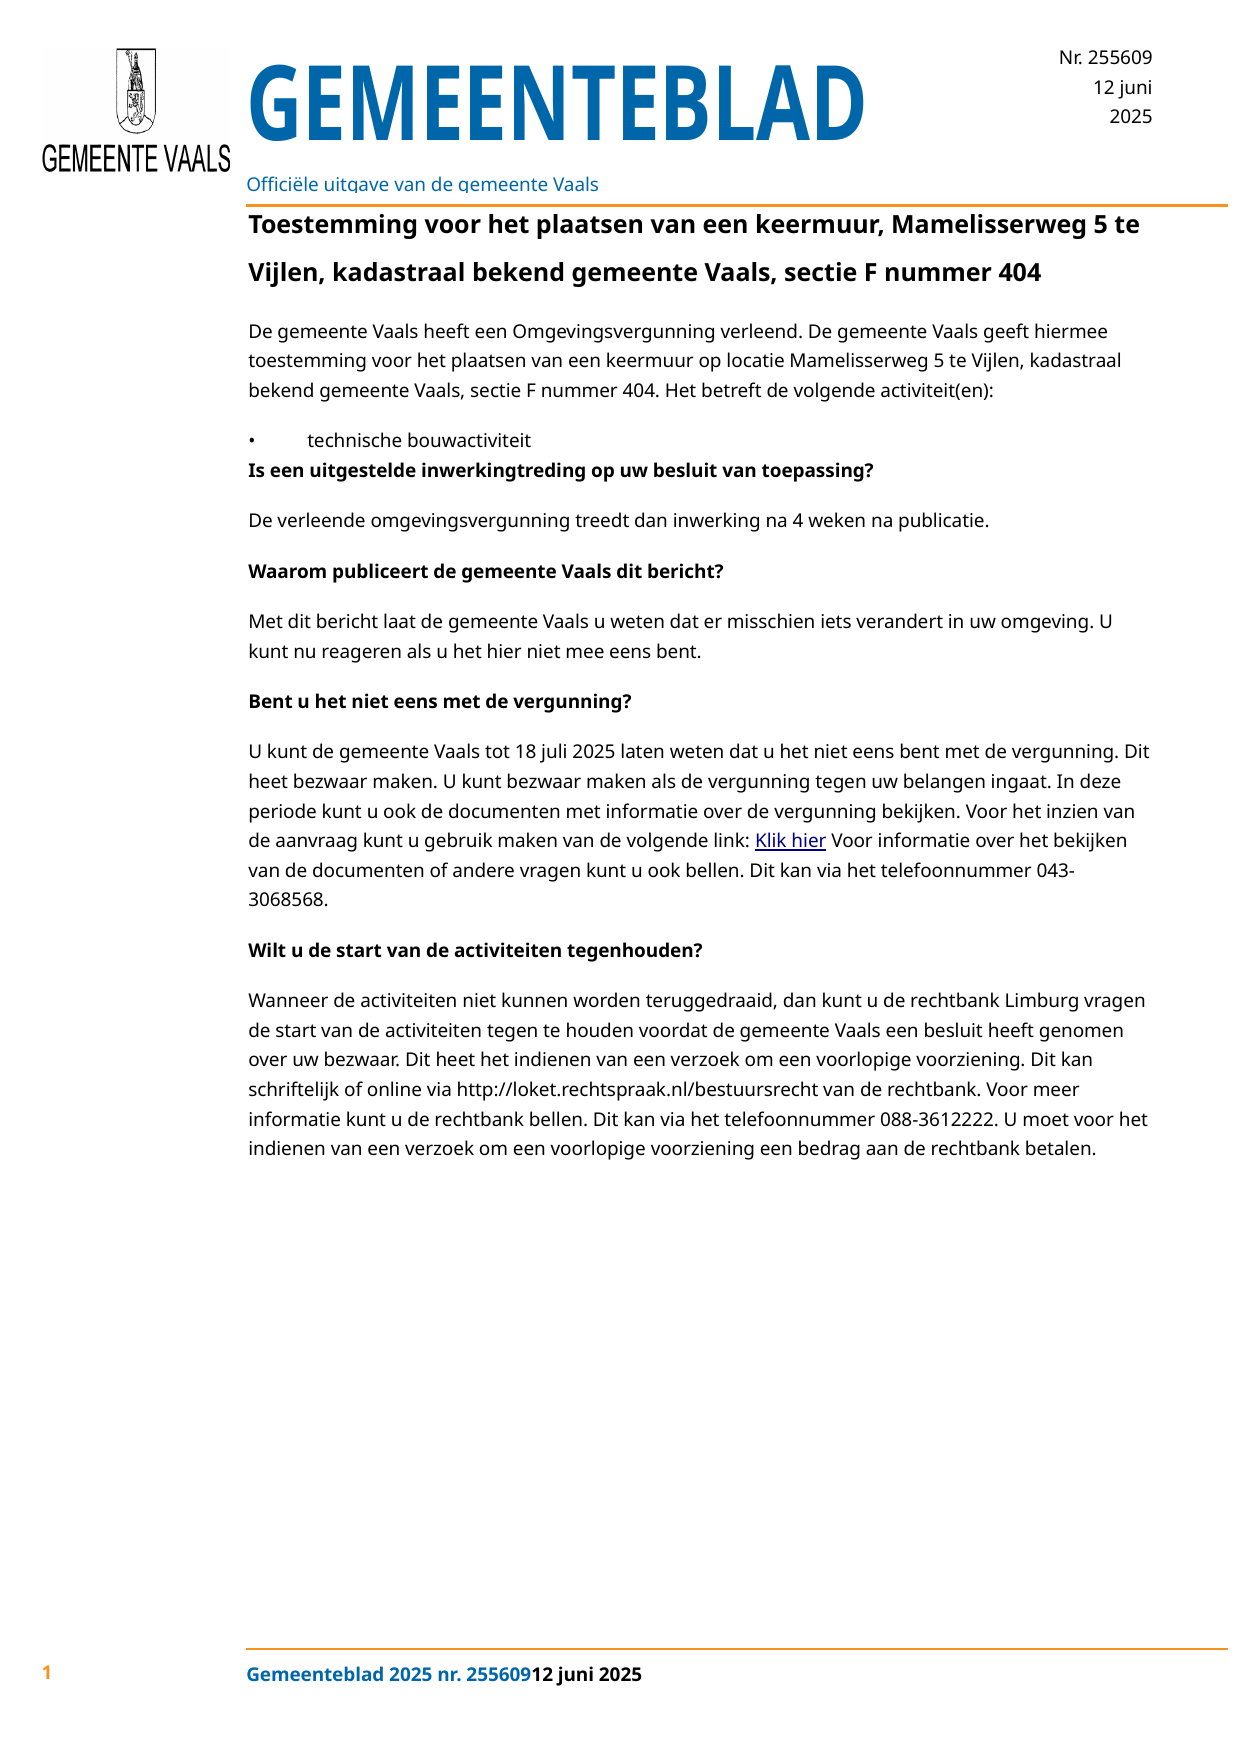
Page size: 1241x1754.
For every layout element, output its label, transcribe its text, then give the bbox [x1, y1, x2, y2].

text De verleende omgevingsvergunning treedt dan inwerking na 4 weken na publicatie. [248, 507, 1152, 533]
text Waarom publiceert de gemeente Vaals dit bericht? [248, 558, 1152, 584]
text Wilt u de start van de activiteiten tegenhouden? [248, 937, 1152, 963]
picture [41, 47, 231, 172]
text U kunt de gemeente Vaals tot 18 juli 2025 laten weten dat u het niet eens bent met de vergunning. Dit heet bezwaar maken. U kunt bezwaar maken als de vergunning tegen uw belangen ingaat. In deze periode kunt u ook de documenten met informatie over de vergunning bekijken. Voor het inzien van de aanvraag kunt u gebruik maken van de volgende link: Klik hier Voor informatie over het bekijken van de documenten of andere vragen kunt u ook bellen. Dit kan via het telefoonnummer 043-3068568. [248, 739, 1152, 912]
text Is een uitgestelde inwerkingtreding op uw besluit van toepassing? [248, 457, 1152, 483]
text Met dit bericht laat de gemeente Vaals u weten dat er misschien iets verandert in uw omgeving. U kunt nu reageren als u het hier niet mee eens bent. [248, 608, 1152, 664]
text Toestemming voor het plaatsen van een keermuur, Mamelisserweg 5 te Vijlen, kadastraal bekend gemeente Vaals, sectie F nummer 404 [248, 207, 1152, 288]
text Wanneer de activiteiten niet kunnen worden teruggedraaid, dan kunt u de rechtbank Limburg vragen de start van de activiteiten tegen te houden voordat de gemeente Vaals een besluit heeft genomen over uw bezwaar. Dit heet het indienen van een verzoek om een voorlopige voorziening. Dit kan schriftelijk of online via http://loket.rechtspraak.nl/bestuursrecht van de rechtbank. Voor meer informatie kunt u de rechtbank bellen. Dit kan via het telefoonnummer 088-3612222. U moet voor het indienen van een verzoek om een voorlopige voorziening een bedrag aan de rechtbank betalen. [248, 987, 1152, 1161]
list technische bouwactiviteit [248, 427, 1152, 453]
text De gemeente Vaals heeft een Omgevingsvergunning verleend. De gemeente Vaals geeft hiermee toestemming voor het plaatsen van een keermuur op locatie Mamelisserweg 5 te Vijlen, kadastraal bekend gemeente Vaals, sectie F nummer 404. Het betreft de volgende activiteit(en): [248, 318, 1152, 403]
text Bent u het niet eens met de vergunning? [248, 688, 1152, 714]
